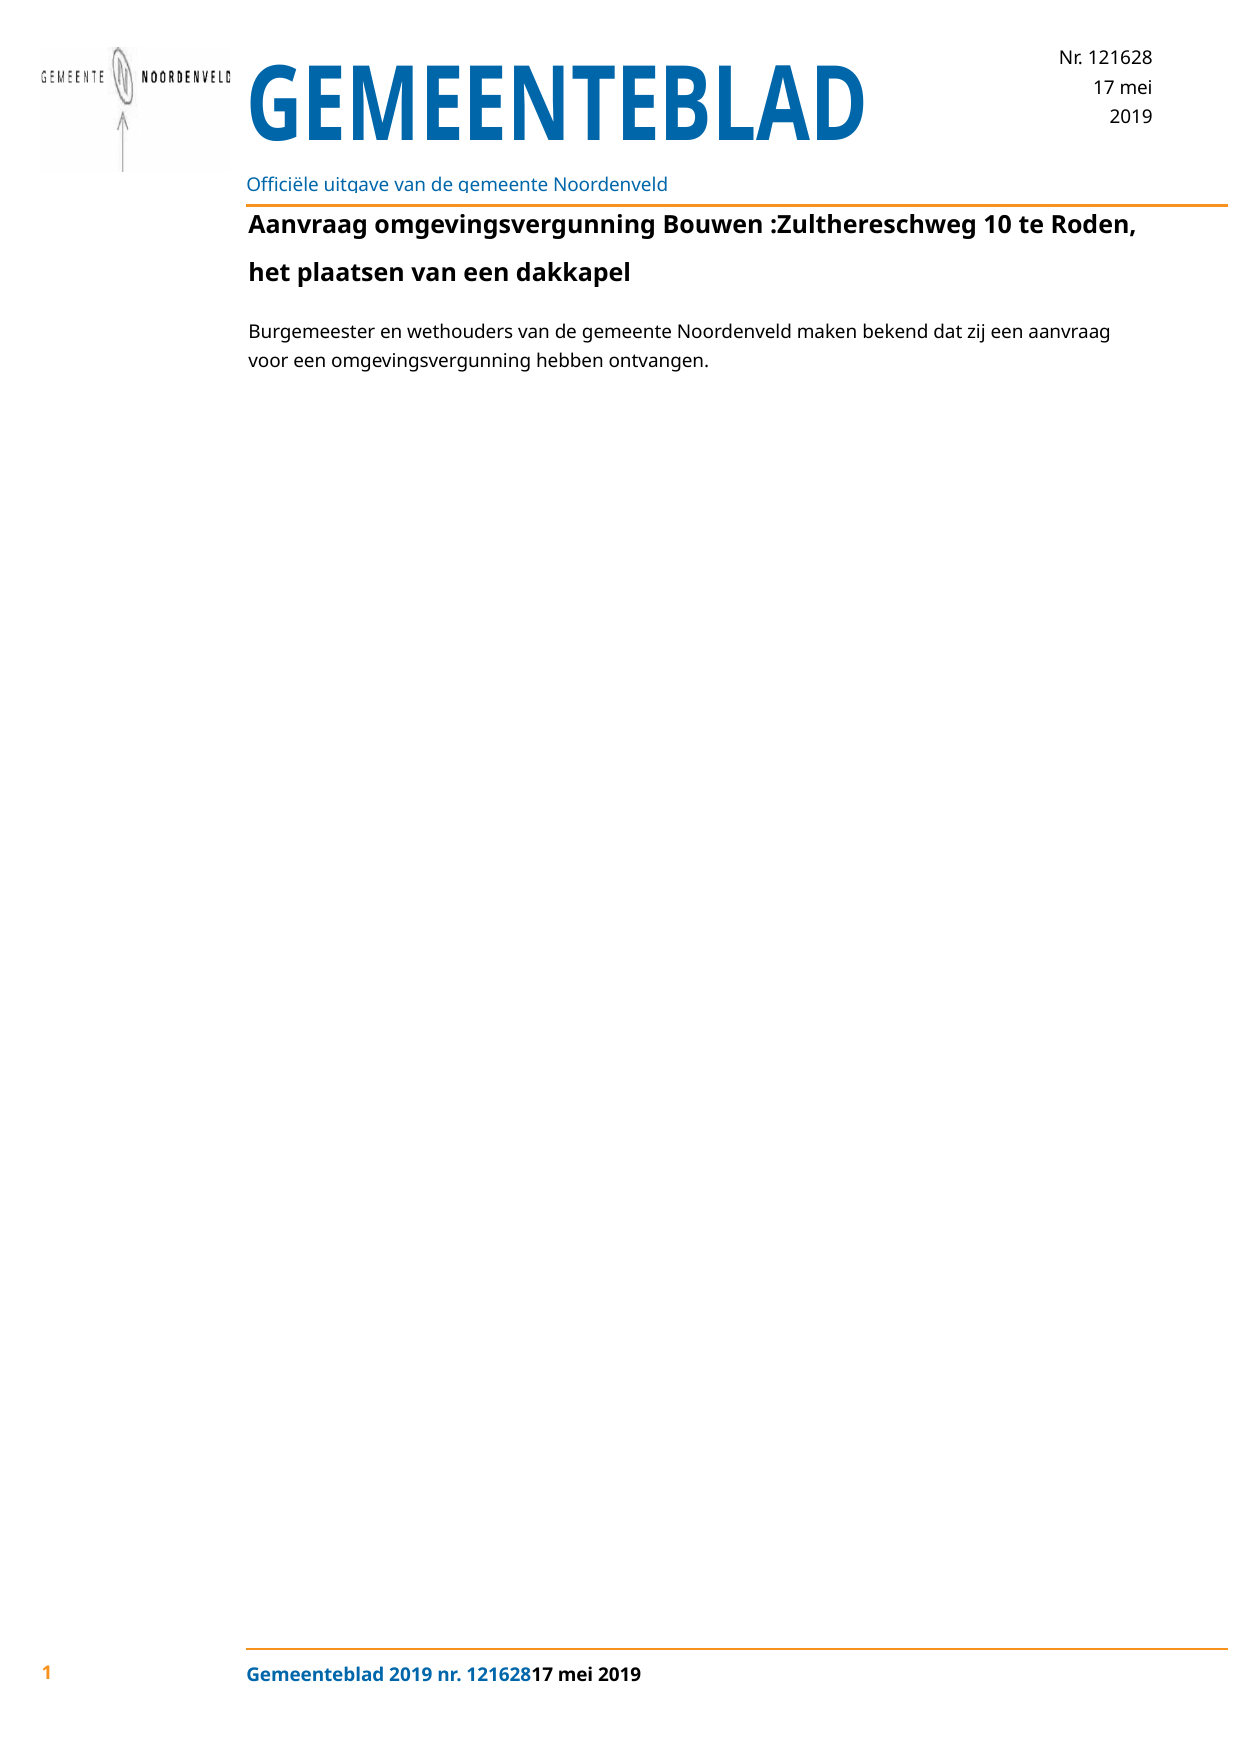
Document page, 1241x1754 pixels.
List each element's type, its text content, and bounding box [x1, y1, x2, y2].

picture [41, 47, 231, 172]
text Aanvraag omgevingsvergunning Bouwen :Zulthereschweg 10 te Roden, het plaatsen van een dakkapel [248, 207, 1152, 288]
text Burgemeester en wethouders van de gemeente Noordenveld maken bekend dat zij een aanvraag voor een omgevingsvergunning hebben ontvangen. [248, 318, 1152, 373]
